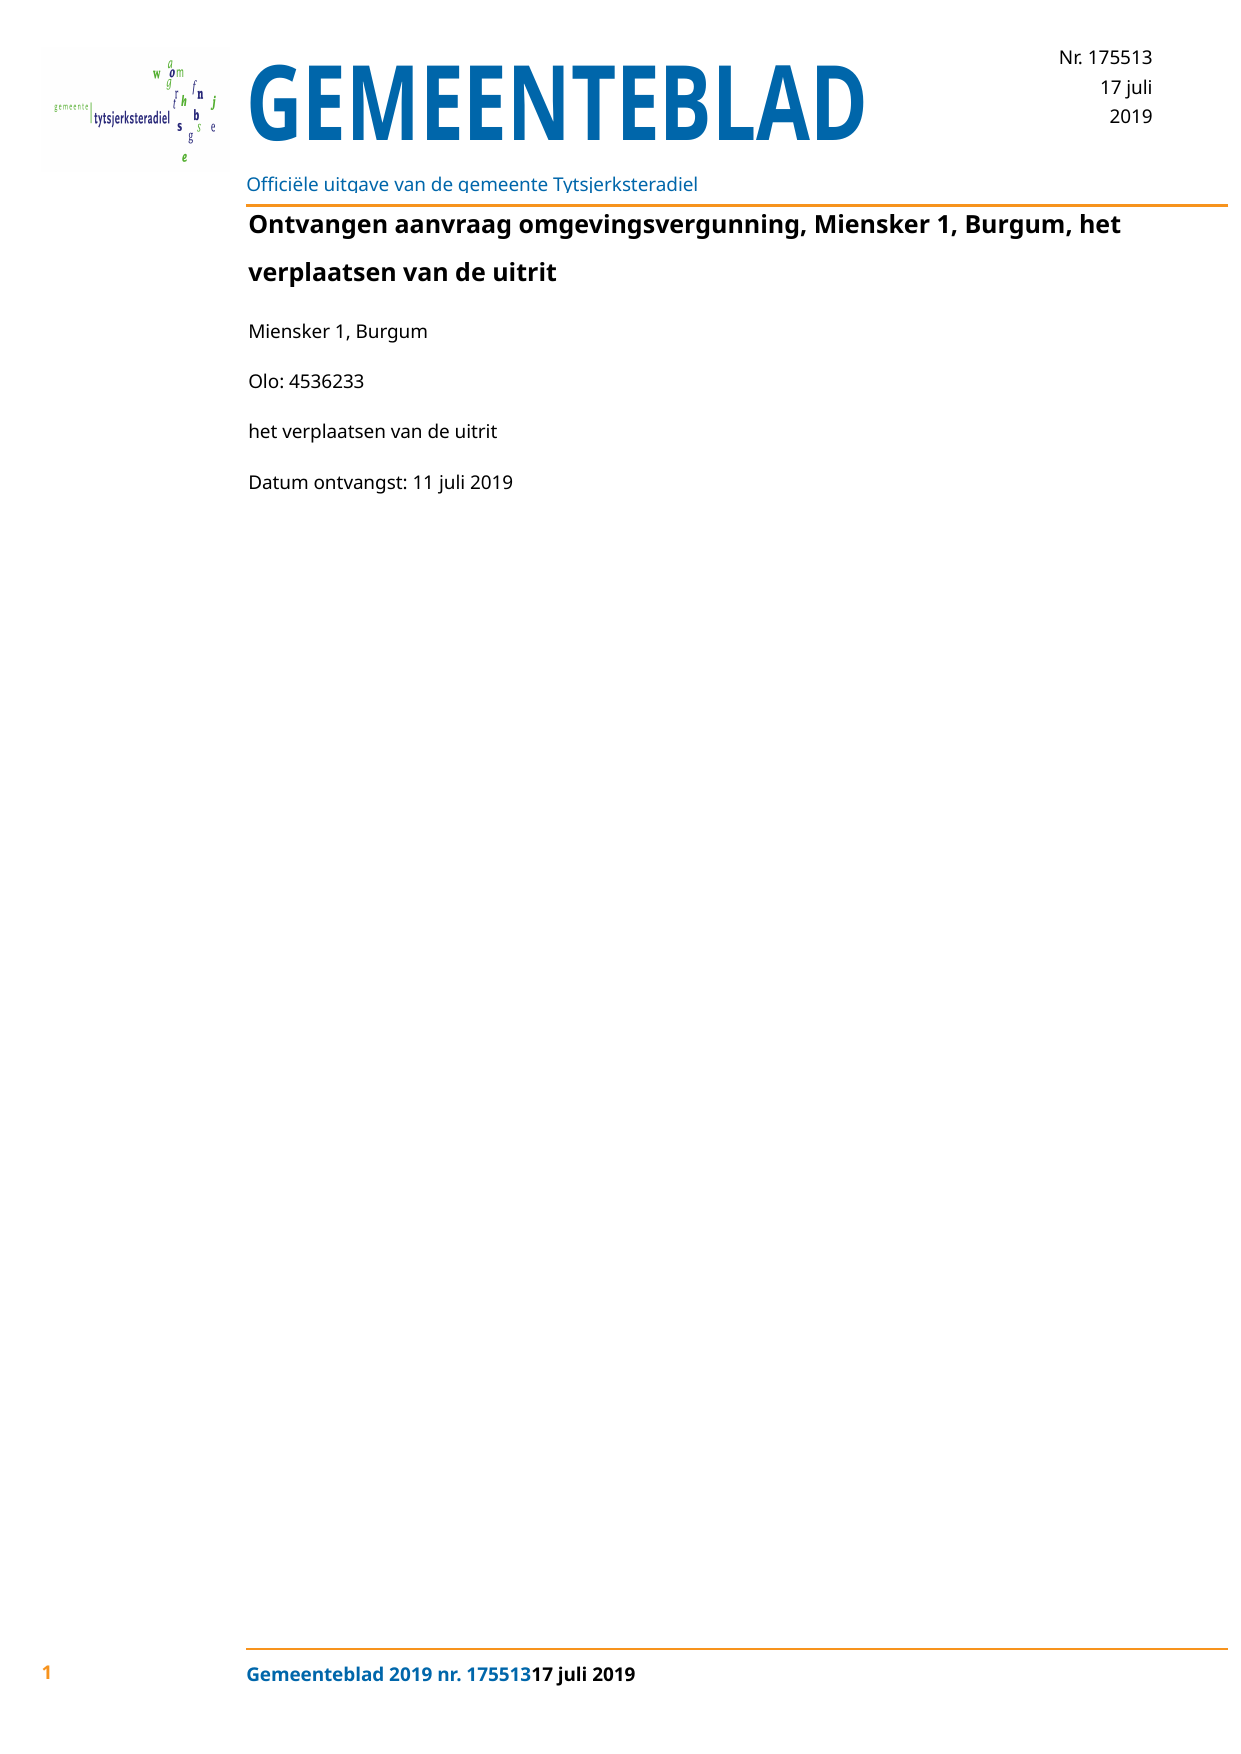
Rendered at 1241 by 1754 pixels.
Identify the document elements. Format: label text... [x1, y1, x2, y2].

text het verplaatsen van de uitrit [248, 419, 1152, 444]
text Miensker 1, Burgum [248, 318, 1152, 344]
text Datum ontvangst: 11 juli 2019 [248, 469, 1152, 495]
text Olo: 4536233 [248, 368, 1152, 394]
text Ontvangen aanvraag omgevingsvergunning, Miensker 1, Burgum, het verplaatsen van de uitrit [248, 207, 1152, 288]
picture [41, 47, 231, 172]
